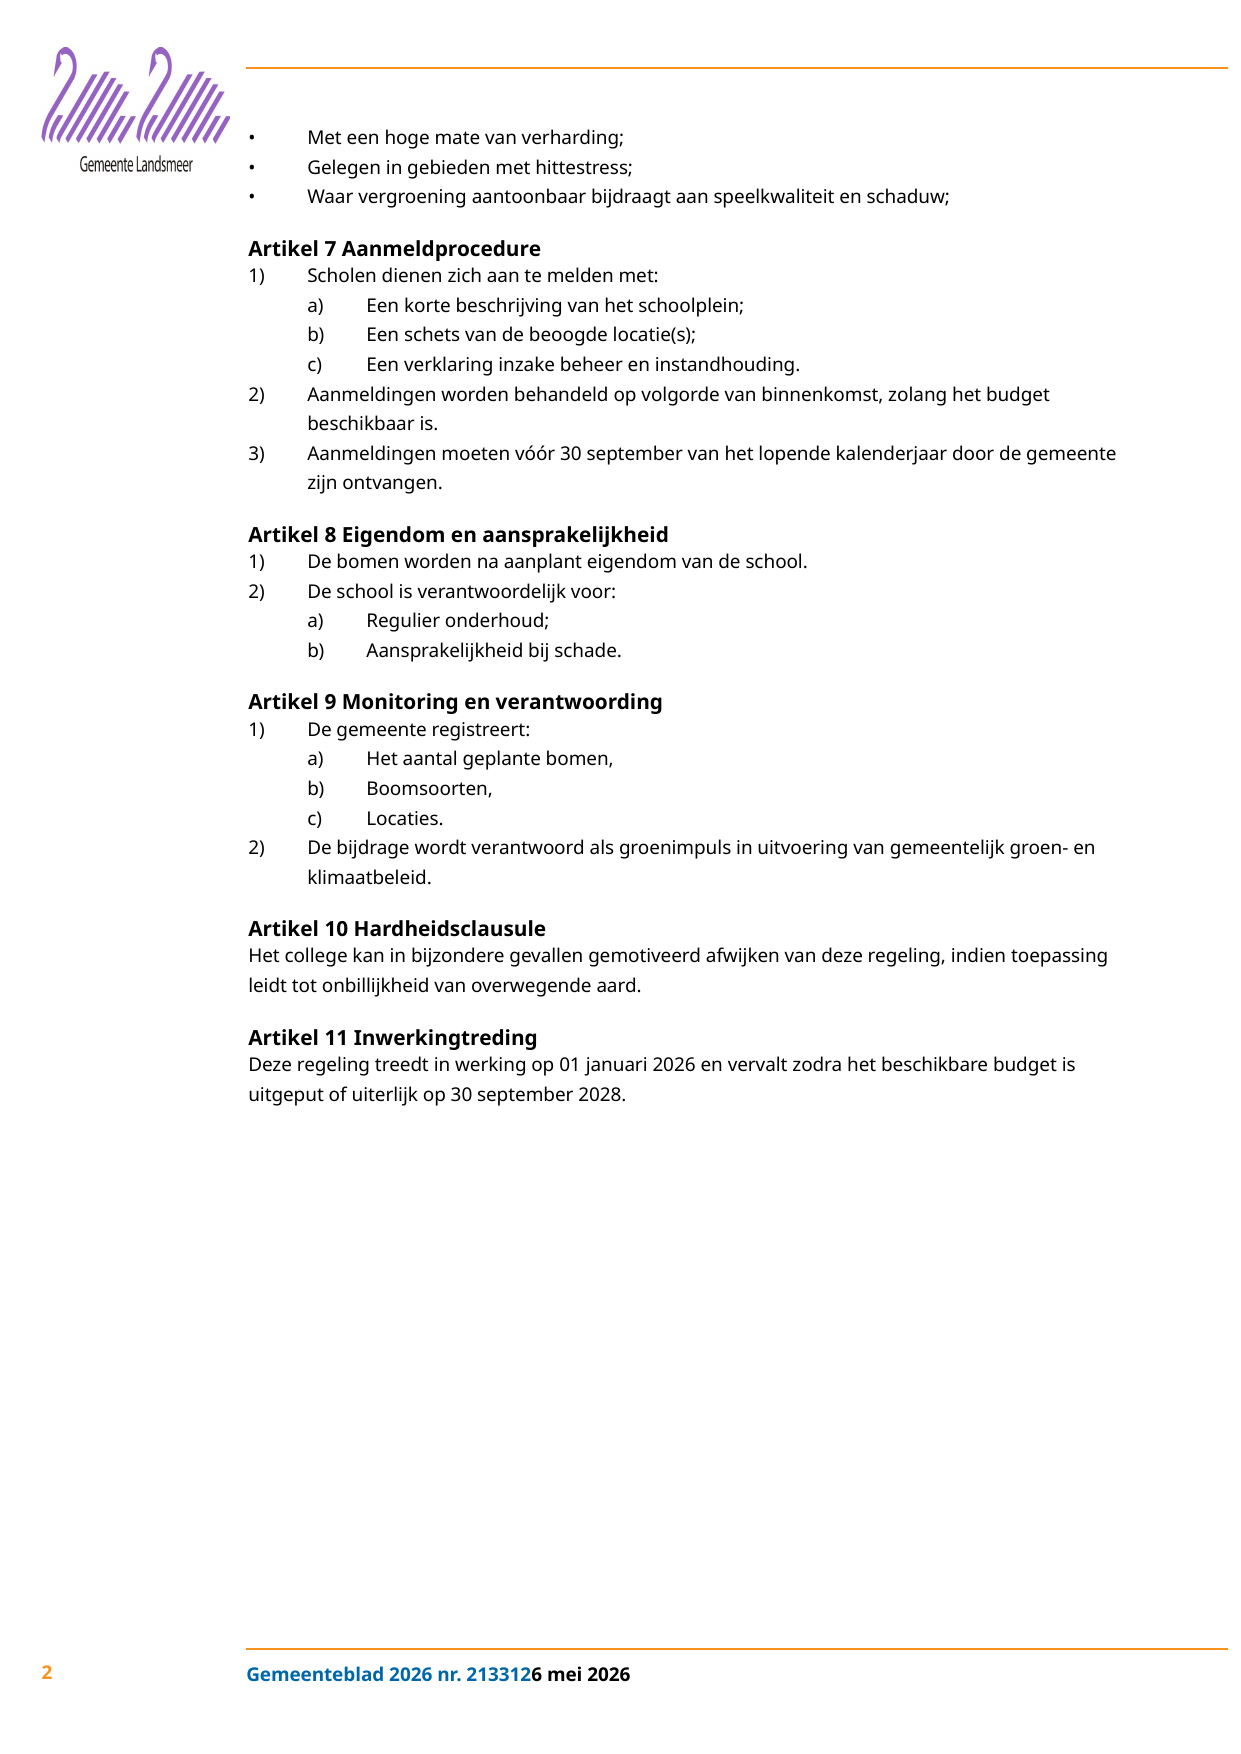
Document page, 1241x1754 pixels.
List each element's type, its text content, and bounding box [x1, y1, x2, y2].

list Locaties. [307, 805, 1152, 830]
list Aanmeldingen moeten vóór 30 september van het lopende kalenderjaar door de gemeente zijn ontvangen. [248, 440, 1152, 495]
list Een korte beschrijving van het schoolplein; [307, 292, 1152, 318]
list Regulier onderhoud; [307, 607, 1152, 633]
list Waar vergroening aantoonbaar bijdraagt aan speelkwaliteit en schaduw; [248, 183, 1152, 209]
list De school is verantwoordelijk voor: [248, 578, 1152, 604]
text Artikel 10 Hardheidsclausule [248, 914, 1152, 943]
text Artikel 7 Aanmeldprocedure [248, 234, 1152, 262]
list Een verklaring inzake beheer en instandhouding. [307, 351, 1152, 377]
text Artikel 11 Inwerkingtreding [248, 1023, 1152, 1051]
text Deze regeling treedt in werking op 01 januari 2026 en vervalt zodra het beschikbare budget is uitgeput of uiterlijk op 30 september 2028. [248, 1051, 1152, 1106]
text Artikel 9 Monitoring en verantwoording [248, 687, 1152, 716]
text Het college kan in bijzondere gevallen gemotiveerd afwijken van deze regeling, indien toepassing leidt tot onbillijkheid van overwegende aard. [248, 943, 1152, 998]
text Artikel 8 Eigendom en aansprakelijkheid [248, 520, 1152, 548]
list De bomen worden na aanplant eigendom van de school. [248, 548, 1152, 574]
list Met een hoge mate van verharding; [248, 124, 1152, 150]
list Een schets van de beoogde locatie(s); [307, 322, 1152, 347]
picture [41, 47, 231, 172]
list De gemeente registreert: [248, 716, 1152, 742]
list Aanmeldingen worden behandeld op volgorde van binnenkomst, zolang het budget beschikbaar is. [248, 381, 1152, 436]
list De bijdrage wordt verantwoord als groenimpuls in uitvoering van gemeentelijk groen- en klimaatbeleid. [248, 834, 1152, 889]
list Gelegen in gebieden met hittestress; [248, 154, 1152, 180]
list Scholen dienen zich aan te melden met: [248, 262, 1152, 288]
list Het aantal geplante bomen, [307, 746, 1152, 771]
list Boomsoorten, [307, 775, 1152, 801]
list Aansprakelijkheid bij schade. [307, 637, 1152, 663]
